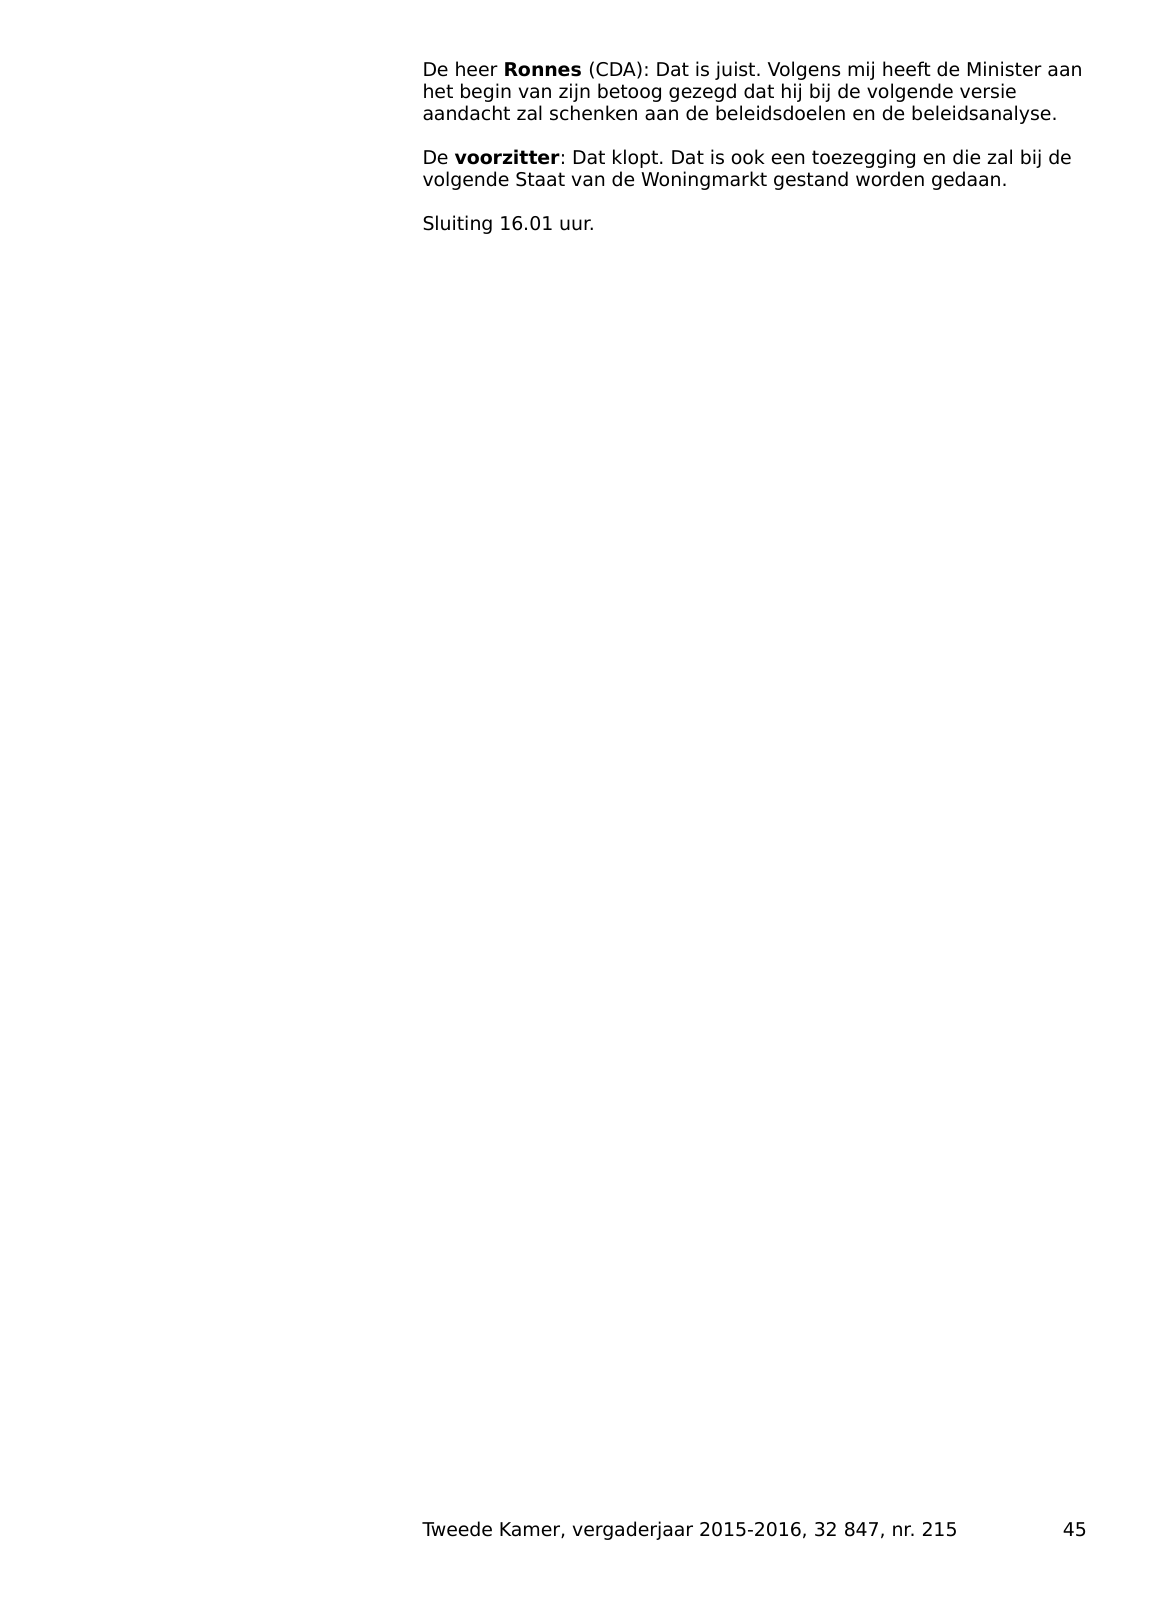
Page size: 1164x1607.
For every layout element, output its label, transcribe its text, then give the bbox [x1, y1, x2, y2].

text De heer Ronnes (CDA): Dat is juist. Volgens mij heeft de Minister aan het begin van zijn betoog gezegd dat hij bij de volgende versie aandacht zal schenken aan de beleidsdoelen en de beleidsanalyse. [422, 59, 1087, 125]
text Sluiting 16.01 uur. [422, 213, 1087, 235]
text De voorzitter: Dat klopt. Dat is ook een toezegging en die zal bij de volgende Staat van de Woningmarkt gestand worden gedaan. [422, 147, 1087, 191]
